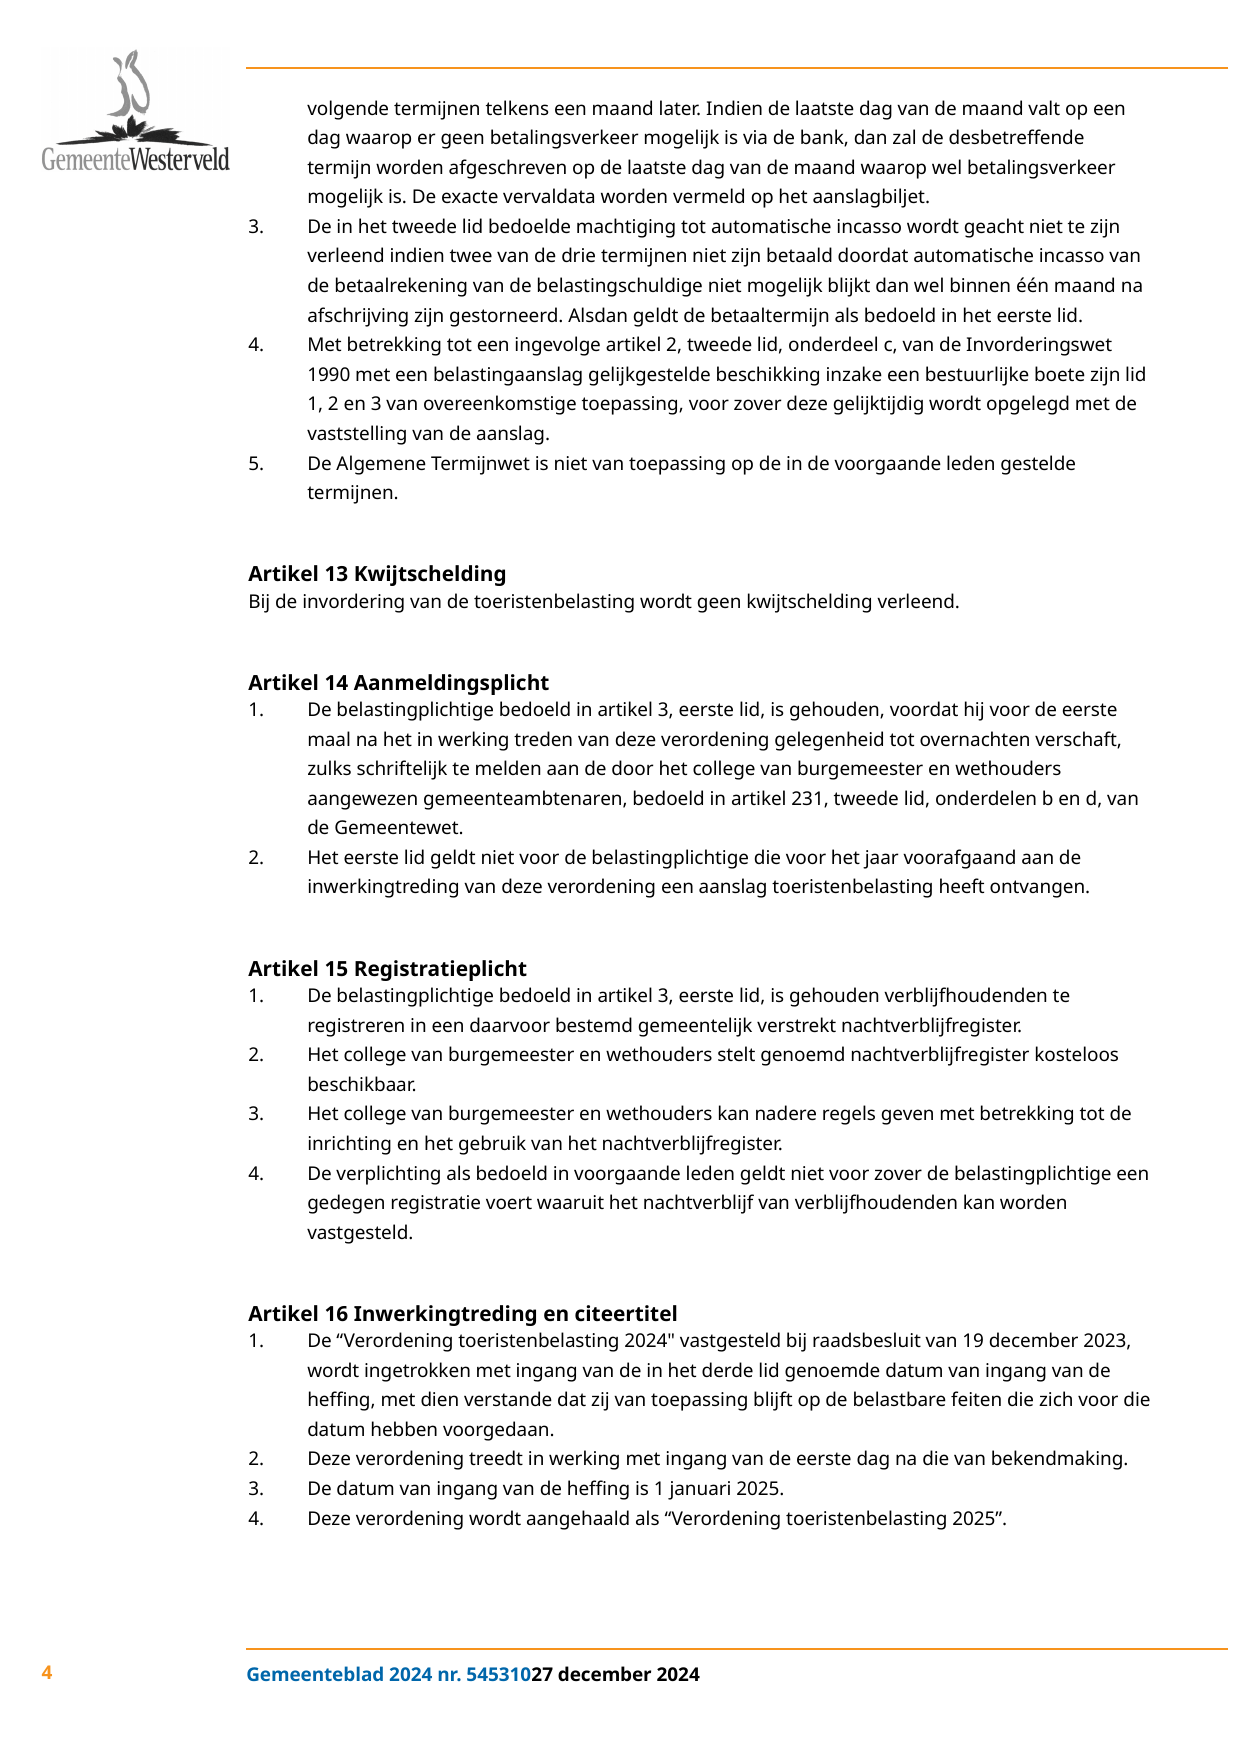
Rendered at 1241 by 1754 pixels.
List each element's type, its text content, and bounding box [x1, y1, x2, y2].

list Deze verordening wordt aangehaald als “Verordening toeristenbelasting 2025”. [248, 1505, 1152, 1531]
text Artikel 15 Registratieplicht [248, 954, 1152, 982]
list De datum van ingang van de heffing is 1 januari 2025. [248, 1475, 1152, 1501]
list Met betrekking tot een ingevolge artikel 2, tweede lid, onderdeel c, van de Invorderingswet 1990 met een belastingaanslag gelijkgestelde beschikking inzake een bestuurlijke boete zijn lid 1, 2 en 3 van overeenkomstige toepassing, voor zover deze gelijktijdig wordt opgelegd met de vaststelling van de aanslag. [248, 331, 1152, 446]
list Deze verordening treedt in werking met ingang van de eerste dag na die van bekendmaking. [248, 1446, 1152, 1471]
list Het college van burgemeester en wethouders kan nadere regels geven met betrekking tot de inrichting en het gebruik van het nachtverblijfregister. [248, 1101, 1152, 1156]
list Het eerste lid geldt niet voor de belastingplichtige die voor het jaar voorafgaand aan de inwerkingtreding van deze verordening een aanslag toeristenbelasting heeft ontvangen. [248, 844, 1152, 899]
list De “Verordening toeristenbelasting 2024" vastgesteld bij raadsbesluit van 19 december 2023, wordt ingetrokken met ingang van de in het derde lid genoemde datum van ingang van de heffing, met dien verstande dat zij van toepassing blijft op de belastbare feiten die zich voor die datum hebben voorgedaan. [248, 1327, 1152, 1442]
picture [41, 47, 231, 172]
text Bij de invordering van de toeristenbelasting wordt geen kwijtschelding verleend. [248, 588, 1152, 613]
list De belastingplichtige bedoeld in artikel 3, eerste lid, is gehouden, voordat hij voor de eerste maal na het in werking treden van deze verordening gelegenheid tot overnachten verschaft, zulks schriftelijk te melden aan de door het college van burgemeester en wethouders aangewezen gemeenteambtenaren, bedoeld in artikel 231, tweede lid, onderdelen b en d, van de Gemeentewet. [248, 696, 1152, 840]
text Artikel 13 Kwijtschelding [248, 559, 1152, 588]
text Artikel 14 Aanmeldingsplicht [248, 668, 1152, 696]
list De Algemene Termijnwet is niet van toepassing op de in de voorgaande leden gestelde termijnen. [248, 450, 1152, 505]
list volgende termijnen telkens een maand later. Indien de laatste dag van de maand valt op een dag waarop er geen betalingsverkeer mogelijk is via de bank, dan zal de desbetreffende termijn worden afgeschreven op de laatste dag van de maand waarop wel betalingsverkeer mogelijk is. De exacte vervaldata worden vermeld op het aanslagbiljet. [248, 95, 1152, 209]
list De verplichting als bedoeld in voorgaande leden geldt niet voor zover de belastingplichtige een gedegen registratie voert waaruit het nachtverblijf van verblijfhoudenden kan worden vastgesteld. [248, 1160, 1152, 1244]
list Het college van burgemeester en wethouders stelt genoemd nachtverblijfregister kosteloos beschikbaar. [248, 1041, 1152, 1097]
list De in het tweede lid bedoelde machtiging tot automatische incasso wordt geacht niet te zijn verleend indien twee van de drie termijnen niet zijn betaald doordat automatische incasso van de betaalrekening van de belastingschuldige niet mogelijk blijkt dan wel binnen één maand na afschrijving zijn gestorneerd. Alsdan geldt de betaaltermijn als bedoeld in het eerste lid. [248, 213, 1152, 328]
list De belastingplichtige bedoeld in artikel 3, eerste lid, is gehouden verblijfhoudenden te registreren in een daarvoor bestemd gemeentelijk verstrekt nachtverblijfregister. [248, 982, 1152, 1037]
text Artikel 16 Inwerkingtreding en citeertitel [248, 1299, 1152, 1327]
